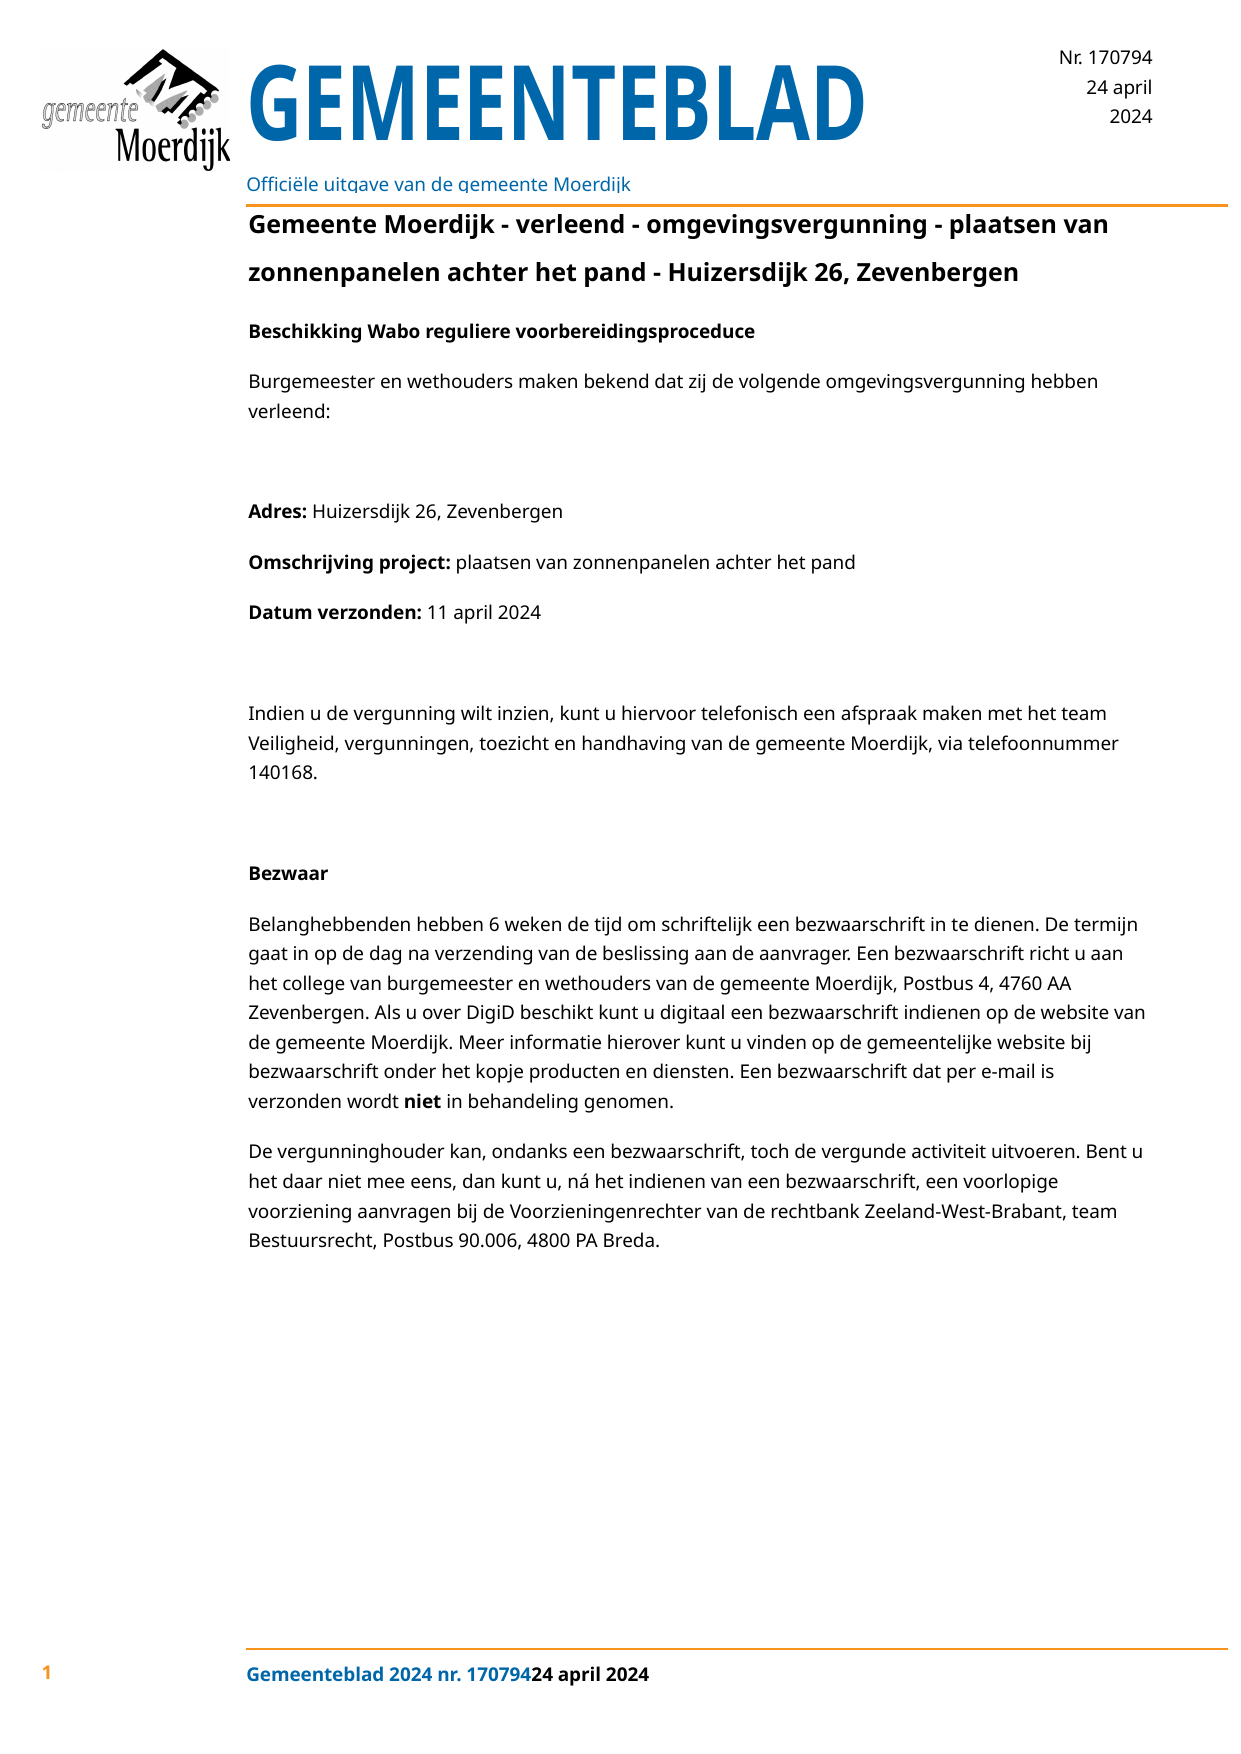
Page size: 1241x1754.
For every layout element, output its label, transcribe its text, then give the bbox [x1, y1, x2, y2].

text Gemeente Moerdijk - verleend - omgevingsvergunning - plaatsen van zonnenpanelen achter het pand - Huizersdijk 26, Zevenbergen [248, 207, 1152, 288]
text De vergunninghouder kan, ondanks een bezwaarschrift, toch de vergunde activiteit uitvoeren. Bent u het daar niet mee eens, dan kunt u, ná het indienen van een bezwaarschrift, een voorlopige voorziening aanvragen bij de Voorzieningenrechter van de rechtbank Zeeland-West-Brabant, team Bestuursrecht, Postbus 90.006, 4800 PA Breda. [248, 1139, 1152, 1253]
text Burgemeester en wethouders maken bekend dat zij de volgende omgevingsvergunning hebben verleend: [248, 368, 1152, 424]
text Omschrijving project: plaatsen van zonnenpanelen achter het pand [248, 549, 1152, 575]
text Belanghebbenden hebben 6 weken de tijd om schriftelijk een bezwaarschrift in te dienen. De termijn gaat in op de dag na verzending van de beslissing aan de aanvrager. Een bezwaarschrift richt u aan het college van burgemeester en wethouders van de gemeente Moerdijk, Postbus 4, 4760 AA Zevenbergen. Als u over DigiD beschikt kunt u digitaal een bezwaarschrift indienen op de website van de gemeente Moerdijk. Meer informatie hierover kunt u vinden op de gemeentelijke website bij bezwaarschrift onder het kopje producten en diensten. Een bezwaarschrift dat per e-mail is verzonden wordt niet in behandeling genomen. [248, 911, 1152, 1114]
picture [41, 47, 231, 172]
text Beschikking Wabo reguliere voorbereidingsproceduce [248, 318, 1152, 344]
text Bezwaar [248, 860, 1152, 886]
text Adres: Huizersdijk 26, Zevenbergen [248, 499, 1152, 524]
text Indien u de vergunning wilt inzien, kunt u hiervoor telefonisch een afspraak maken met het team Veiligheid, vergunningen, toezicht en handhaving van de gemeente Moerdijk, via telefoonnummer 140168. [248, 700, 1152, 785]
text Datum verzonden: 11 april 2024 [248, 599, 1152, 625]
